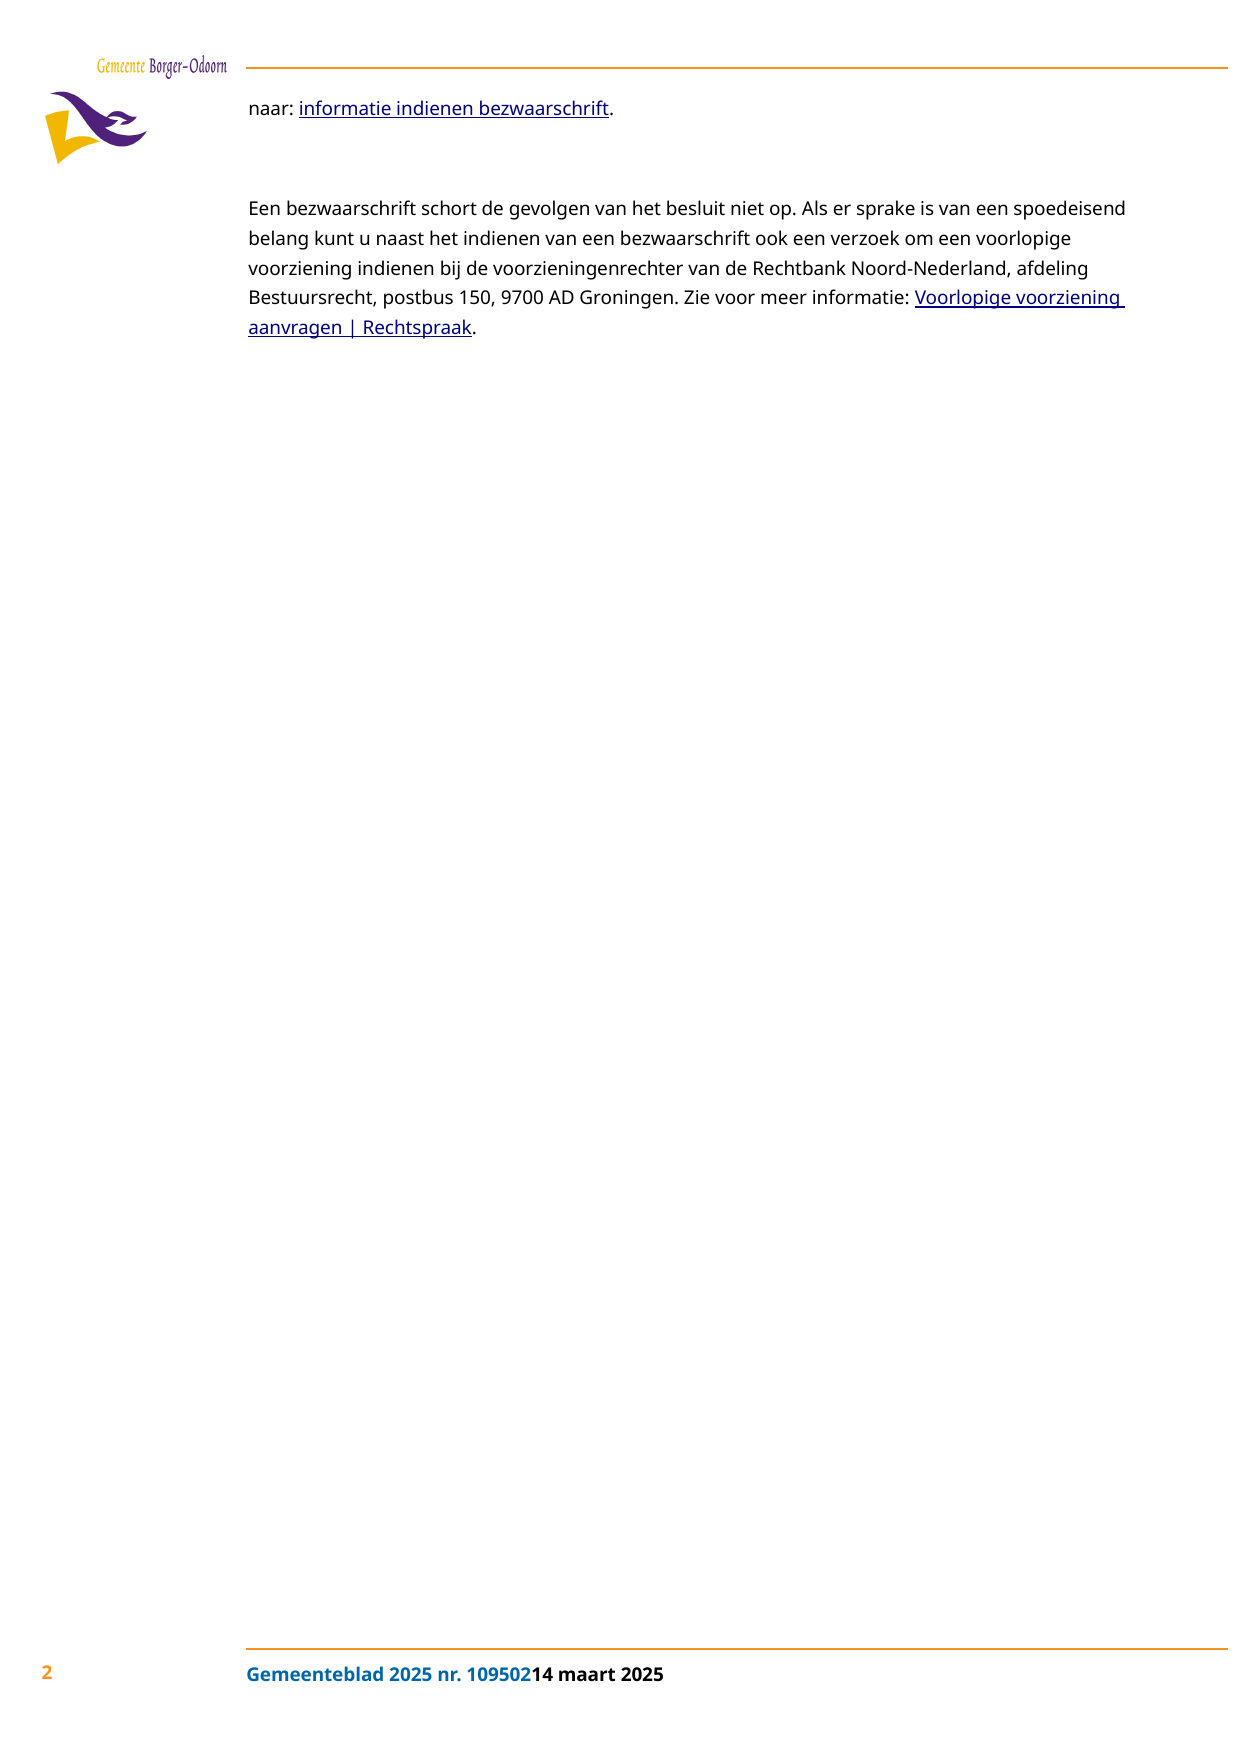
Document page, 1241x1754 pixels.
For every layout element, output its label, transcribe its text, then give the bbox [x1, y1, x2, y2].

text Een bezwaarschrift schort de gevolgen van het besluit niet op. Als er sprake is van een spoedeisend belang kunt u naast het indienen van een bezwaarschrift ook een verzoek om een voorlopige voorziening indienen bij de voorzieningenrechter van de Rechtbank Noord-Nederland, afdeling Bestuursrecht, postbus 150, 9700 AD Groningen. Zie voor meer informatie: Voorlopige voorziening aanvragen | Rechtspraak. [248, 196, 1152, 340]
picture [41, 47, 231, 172]
text naar: informatie indienen bezwaarschrift. [248, 95, 1152, 121]
